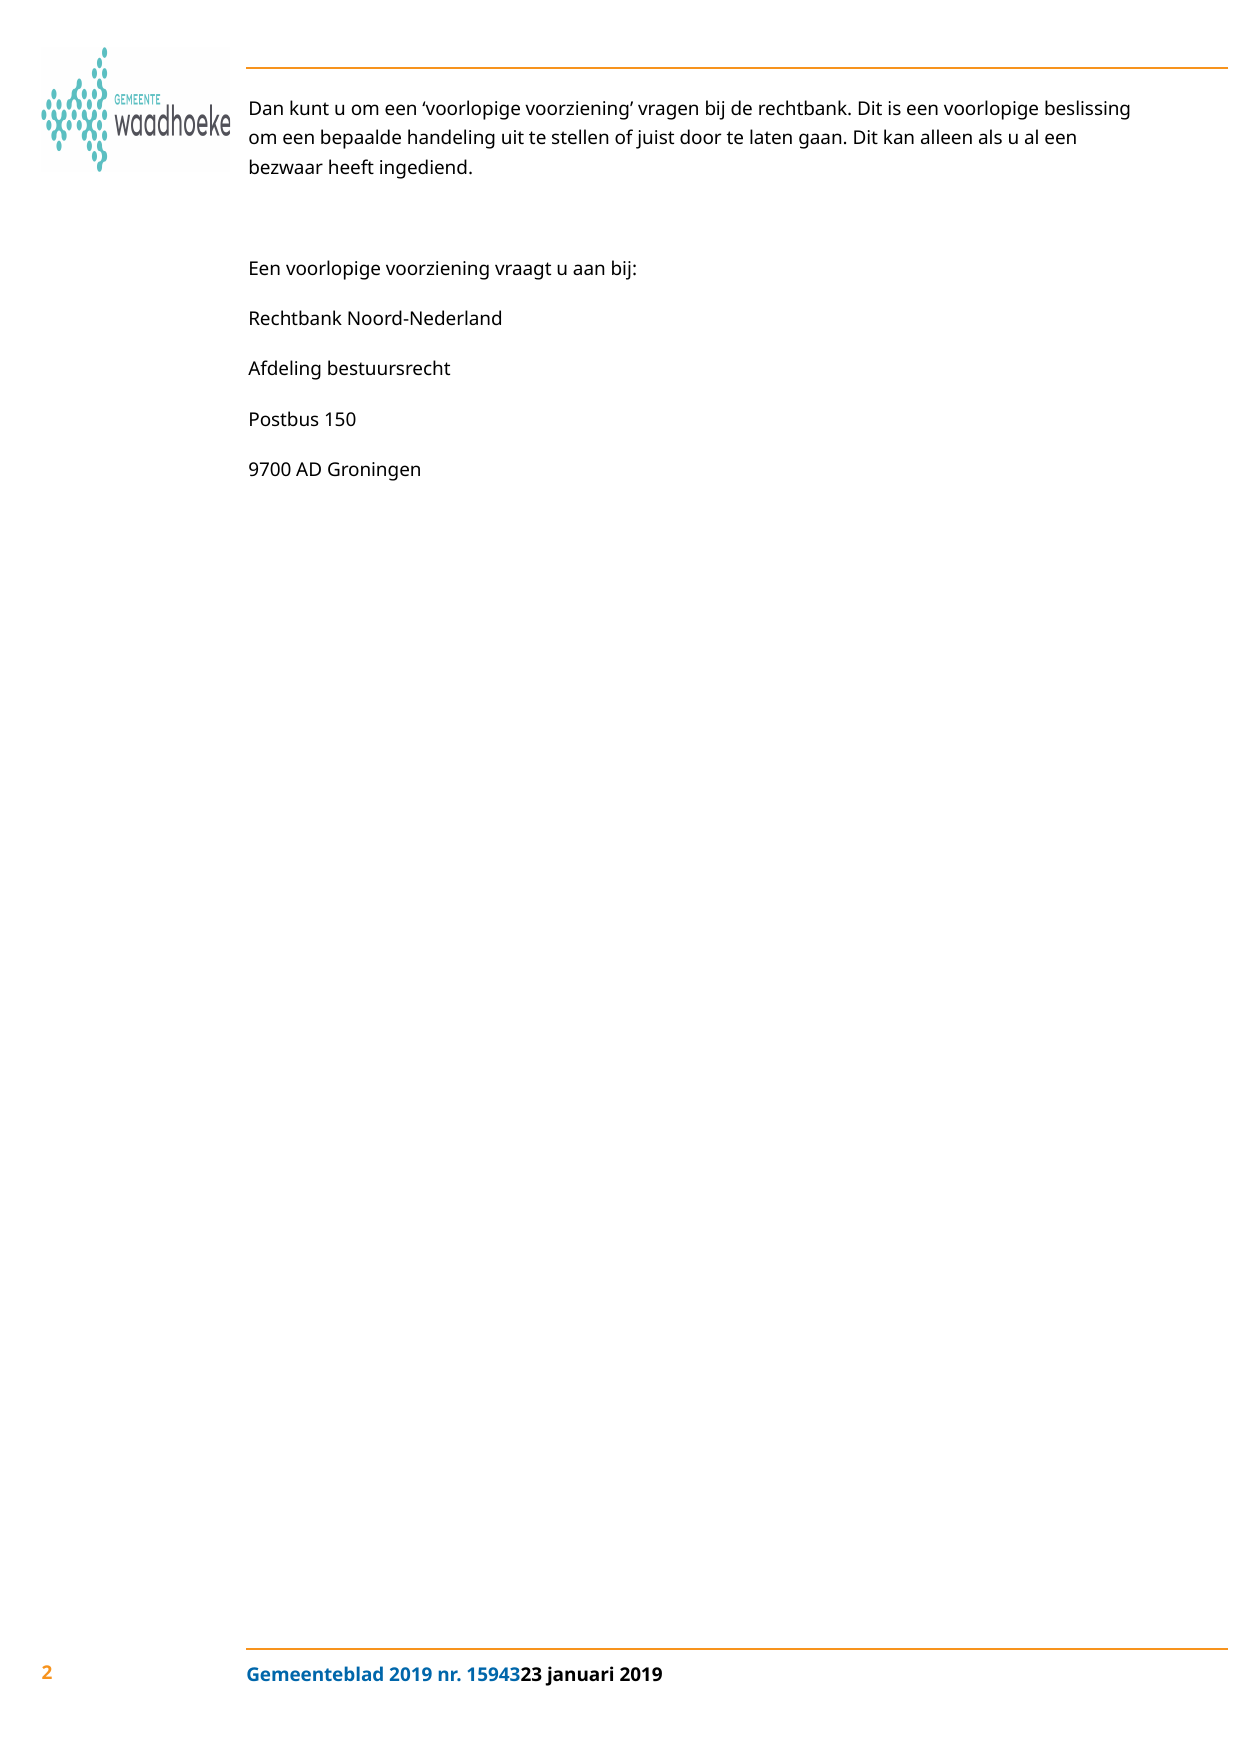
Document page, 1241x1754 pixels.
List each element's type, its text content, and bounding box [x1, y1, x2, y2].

text Afdeling bestuursrecht [248, 356, 1152, 381]
text Postbus 150 [248, 406, 1152, 432]
text Rechtbank Noord-Nederland [248, 305, 1152, 331]
text Dan kunt u om een ‘voorlopige voorziening’ vragen bij de rechtbank. Dit is een voorlopige beslissing om een bepaalde handeling uit te stellen of juist door te laten gaan. Dit kan alleen als u al een bezwaar heeft ingediend. [248, 95, 1152, 180]
text 9700 AD Groningen [248, 456, 1152, 482]
text Een voorlopige voorziening vraagt u aan bij: [248, 255, 1152, 281]
picture [41, 47, 231, 172]
